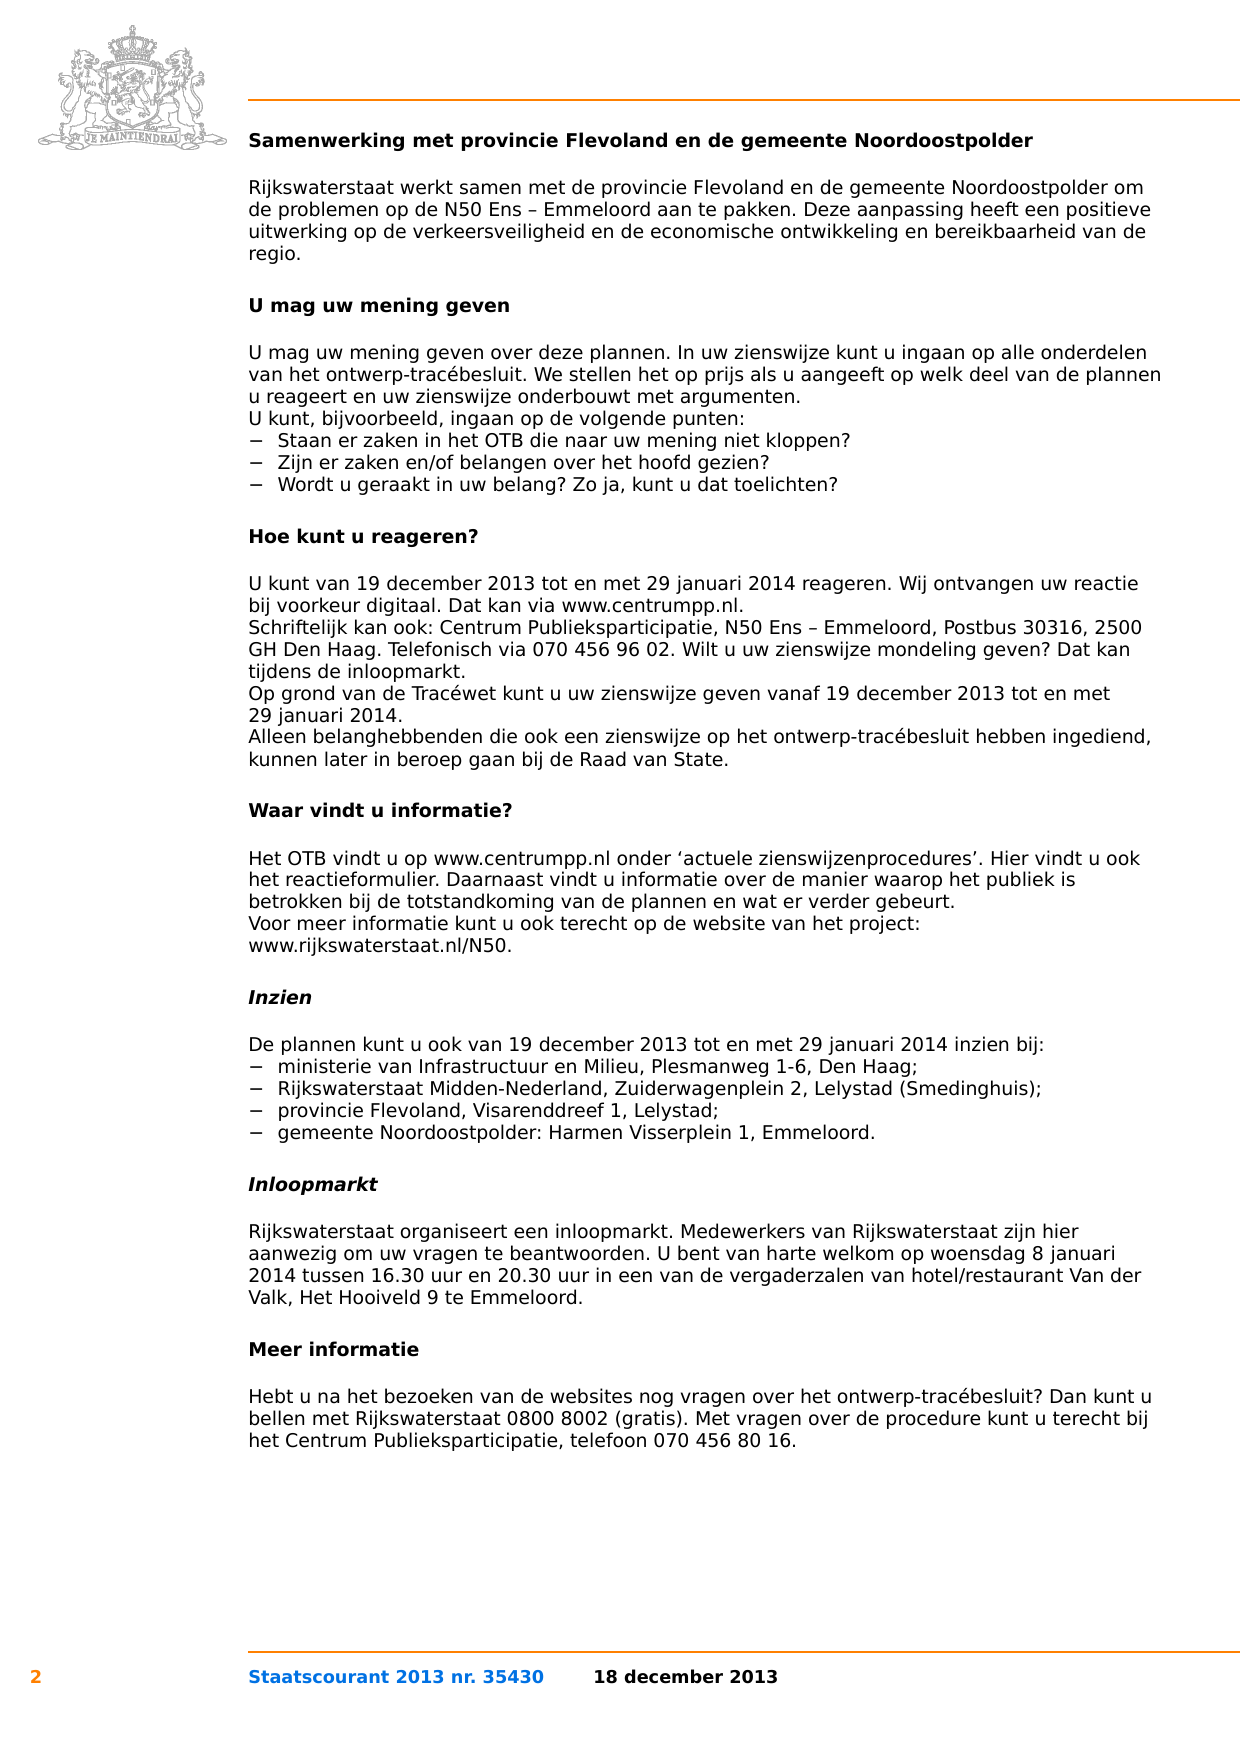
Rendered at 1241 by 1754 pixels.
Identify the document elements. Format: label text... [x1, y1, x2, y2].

text − ministerie van Infrastructuur en Milieu, Plesmanweg 1-6, Den Haag; [248, 1056, 1163, 1078]
text − Staan er zaken in het OTB die naar uw mening niet kloppen? [248, 430, 1163, 452]
text Schriftelijk kan ook: Centrum Publieksparticipatie, N50 Ens – Emmeloord, Postbus 30316, 2500 GH Den Haag. Telefonisch via 070 456 96 02. Wilt u uw zienswijze mondeling geven? Dat kan tijdens de inloopmarkt. [248, 617, 1163, 682]
text − provincie Flevoland, Visarenddreef 1, Lelystad; [248, 1100, 1163, 1122]
text Voor meer informatie kunt u ook terecht op de website van het project: www.rijkswaterstaat.nl/N50. [248, 913, 1163, 957]
text − Rijkswaterstaat Midden-Nederland, Zuiderwagenplein 2, Lelystad (Smedinghuis); [248, 1078, 1163, 1100]
text Rijkswaterstaat werkt samen met de provincie Flevoland en de gemeente Noordoostpolder om de problemen op de N50 Ens – Emmeloord aan te pakken. Deze aanpassing heeft een positieve uitwerking op de verkeersveiligheid en de economische ontwikkeling en bereikbaarheid van de regio. [248, 177, 1163, 265]
subtitle Samenwerking met provincie Flevoland en de gemeente Noordoostpolder [248, 130, 1163, 152]
text Op grond van de Tracéwet kunt u uw zienswijze geven vanaf 19 december 2013 tot en met 29 januari 2014. [248, 682, 1163, 726]
text U kunt, bijvoorbeeld, ingaan op de volgende punten: [248, 408, 1163, 430]
text − Wordt u geraakt in uw belang? Zo ja, kunt u dat toelichten? [248, 474, 1163, 496]
subtitle Waar vindt u informatie? [248, 800, 1163, 822]
text Rijkswaterstaat organiseert een inloopmarkt. Medewerkers van Rijkswaterstaat zijn hier aanwezig om uw vragen te beantwoorden. U bent van harte welkom op woensdag 8 januari 2014 tussen 16.30 uur en 20.30 uur in een van de vergaderzalen van hotel/restaurant Van der Valk, Het Hooiveld 9 te Emmeloord. [248, 1221, 1163, 1309]
subtitle Inzien [248, 987, 1163, 1009]
text De plannen kunt u ook van 19 december 2013 tot en met 29 januari 2014 inzien bij: [248, 1034, 1163, 1056]
text − Zijn er zaken en/of belangen over het hoofd gezien? [248, 452, 1163, 474]
text Hebt u na het bezoeken van de websites nog vragen over het ontwerp-tracébesluit? Dan kunt u bellen met Rijkswaterstaat 0800 8002 (gratis). Met vragen over de procedure kunt u terecht bij het Centrum Publieksparticipatie, telefoon 070 456 80 16. [248, 1386, 1163, 1452]
text Het OTB vindt u op www.centrumpp.nl onder ‘actuele zienswijzenprocedures’. Hier vindt u ook het reactieformulier. Daarnaast vindt u informatie over de manier waarop het publiek is betrokken bij de totstandkoming van de plannen en wat er verder gebeurt. [248, 847, 1163, 913]
text − gemeente Noordoostpolder: Harmen Visserplein 1, Emmeloord. [248, 1122, 1163, 1144]
subtitle Inloopmarkt [248, 1174, 1163, 1196]
subtitle Meer informatie [248, 1339, 1163, 1361]
subtitle Hoe kunt u reageren? [248, 526, 1163, 548]
text U kunt van 19 december 2013 tot en met 29 januari 2014 reageren. Wij ontvangen uw reactie bij voorkeur digitaal. Dat kan via www.centrumpp.nl. [248, 573, 1163, 617]
picture [38, 25, 227, 150]
text U mag uw mening geven over deze plannen. In uw zienswijze kunt u ingaan op alle onderdelen van het ontwerp-tracébesluit. We stellen het op prijs als u aangeeft op welk deel van de plannen u reageert en uw zienswijze onderbouwt met argumenten. [248, 342, 1163, 408]
text Alleen belanghebbenden die ook een zienswijze op het ontwerp-tracébesluit hebben ingediend, kunnen later in beroep gaan bij de Raad van State. [248, 726, 1163, 770]
subtitle U mag uw mening geven [248, 295, 1163, 317]
